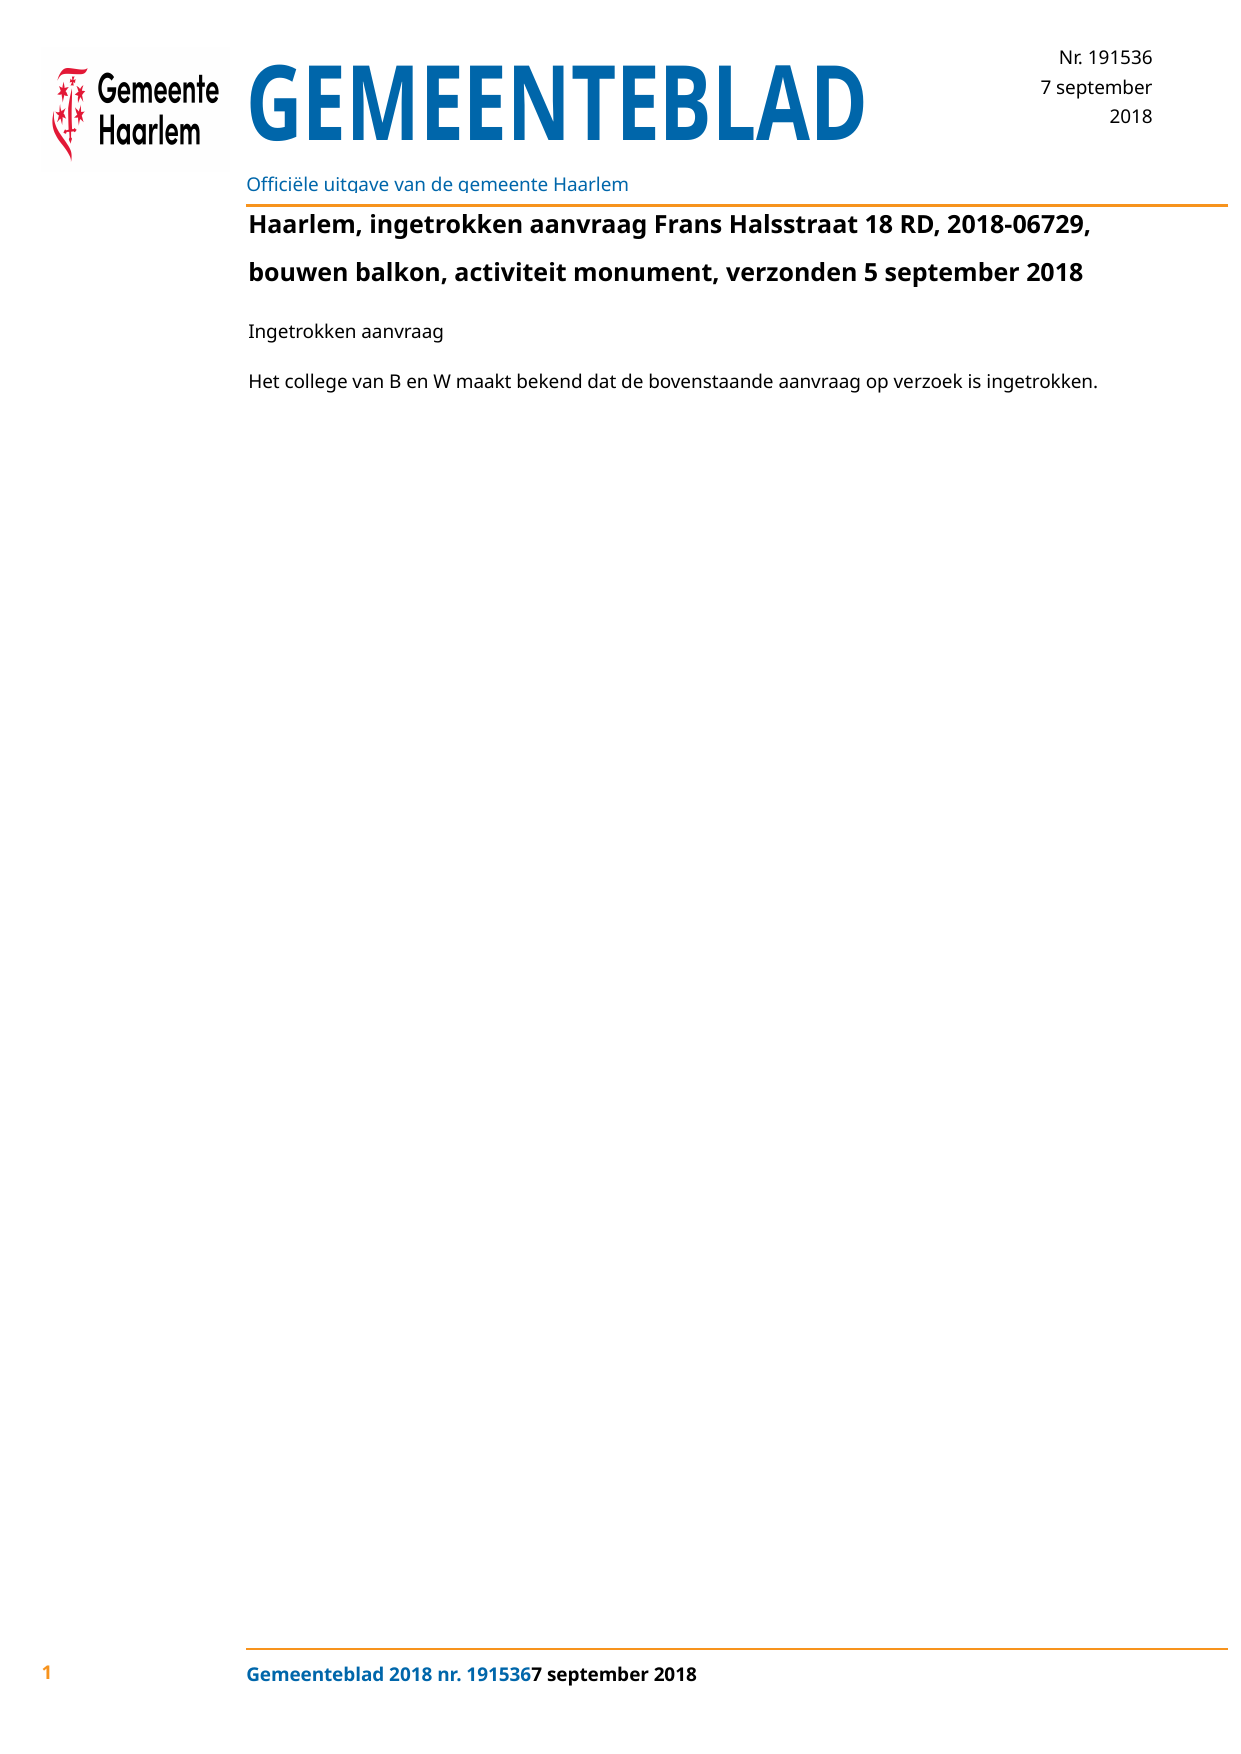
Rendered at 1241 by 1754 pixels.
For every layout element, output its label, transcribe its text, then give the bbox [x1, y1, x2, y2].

picture [41, 47, 231, 172]
text Haarlem, ingetrokken aanvraag Frans Halsstraat 18 RD, 2018-06729, bouwen balkon, activiteit monument, verzonden 5 september 2018 [248, 207, 1152, 288]
text Ingetrokken aanvraag [248, 318, 1152, 344]
text Het college van B en W maakt bekend dat de bovenstaande aanvraag op verzoek is ingetrokken. [248, 368, 1152, 394]
